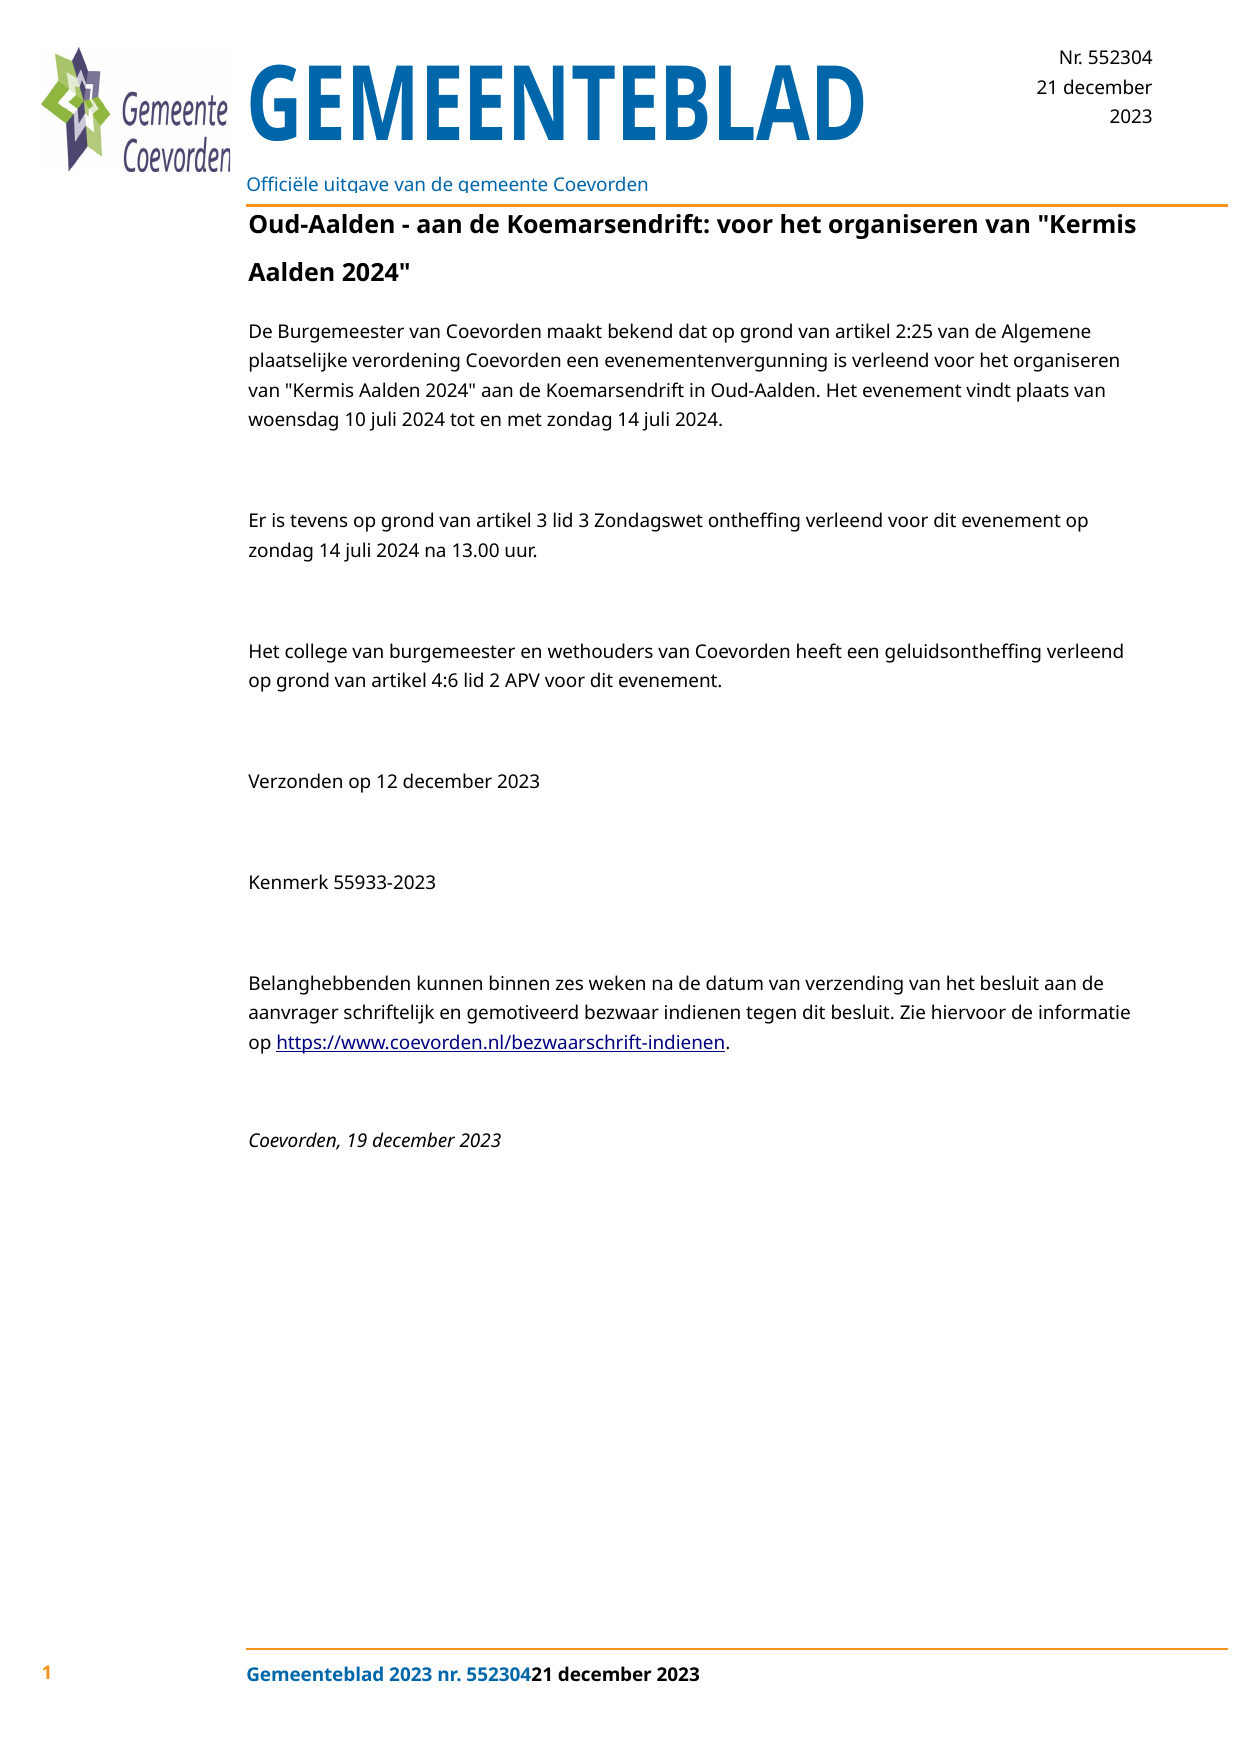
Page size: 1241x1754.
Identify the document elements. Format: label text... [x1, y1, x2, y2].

text Verzonden op 12 december 2023 [248, 768, 1152, 794]
text Het college van burgemeester en wethouders van Coevorden heeft een geluidsontheffing verleend op grond van artikel 4:6 lid 2 APV voor dit evenement. [248, 638, 1152, 693]
text De Burgemeester van Coevorden maakt bekend dat op grond van artikel 2:25 van de Algemene plaatselijke verordening Coevorden een evenementenvergunning is verleend voor het organiseren van "Kermis Aalden 2024" aan de Koemarsendrift in Oud-Aalden. Het evenement vindt plaats van woensdag 10 juli 2024 tot en met zondag 14 juli 2024. [248, 318, 1152, 432]
text Er is tevens op grond van artikel 3 lid 3 Zondagswet ontheffing verleend voor dit evenement op zondag 14 juli 2024 na 13.00 uur. [248, 507, 1152, 563]
text Kenmerk 55933-2023 [248, 869, 1152, 895]
picture [41, 47, 231, 172]
text Belanghebbenden kunnen binnen zes weken na de datum van verzending van het besluit aan de aanvrager schriftelijk en gemotiveerd bezwaar indienen tegen dit besluit. Zie hiervoor de informatie op https://www.coevorden.nl/bezwaarschrift-indienen. [248, 970, 1152, 1055]
text Coevorden, 19 december 2023 [248, 1127, 1152, 1153]
text Oud-Aalden - aan de Koemarsendrift: voor het organiseren van "Kermis Aalden 2024" [248, 207, 1152, 288]
